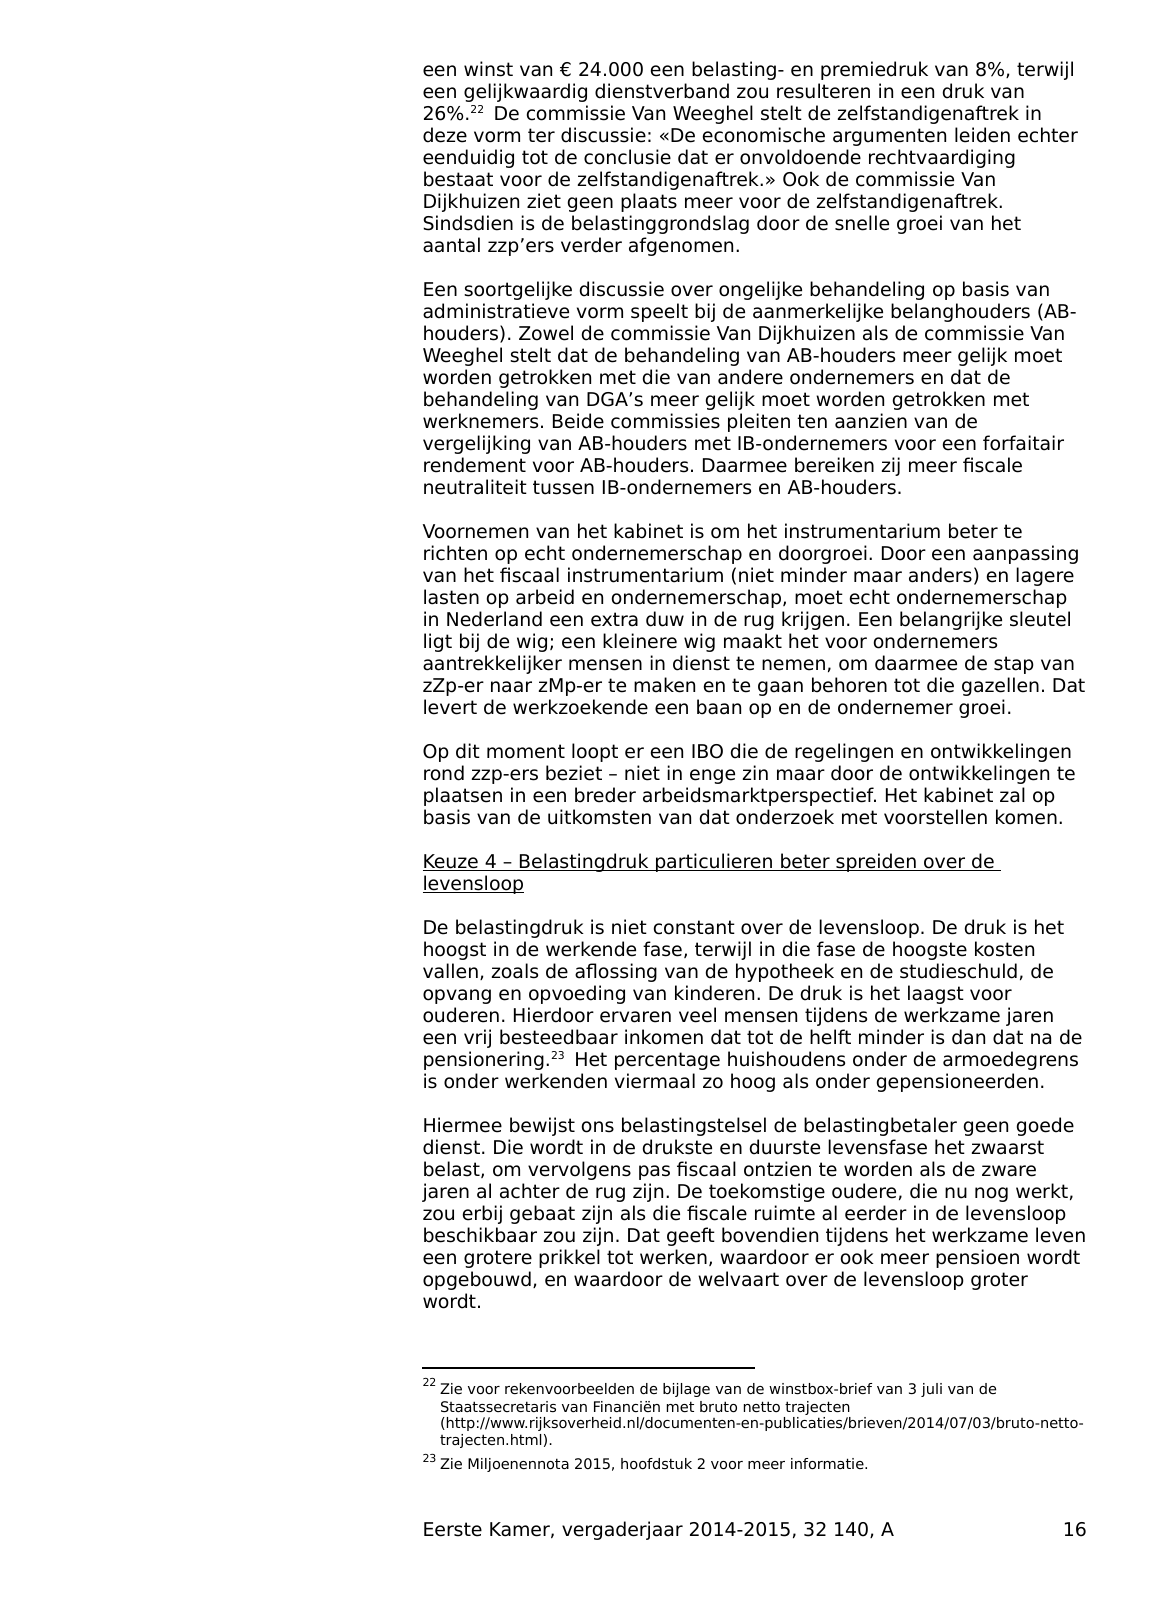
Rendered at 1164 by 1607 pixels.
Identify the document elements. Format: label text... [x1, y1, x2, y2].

text Een soortgelijke discussie over ongelijke behandeling op basis van administratieve vorm speelt bij de aanmerkelijke belanghouders (AB-houders). Zowel de commissie Van Dijkhuizen als de commissie Van Weeghel stelt dat de behandeling van AB-houders meer gelijk moet worden getrokken met die van andere ondernemers en dat de behandeling van DGA’s meer gelijk moet worden getrokken met werknemers. Beide commissies pleiten ten aanzien van de vergelijking van AB-houders met IB-ondernemers voor een forfaitair rendement voor AB-houders. Daarmee bereiken zij meer fiscale neutraliteit tussen IB-ondernemers en AB-houders. [422, 279, 1087, 499]
subtitle Keuze 4 – Belastingdruk particulieren beter spreiden over de levensloop [422, 851, 1087, 895]
text Voornemen van het kabinet is om het instrumentarium beter te richten op echt ondernemerschap en doorgroei. Door een aanpassing van het fiscaal instrumentarium (niet minder maar anders) en lagere lasten op arbeid en ondernemerschap, moet echt ondernemerschap in Nederland een extra duw in de rug krijgen. Een belangrijke sleutel ligt bij de wig; een kleinere wig maakt het voor ondernemers aantrekkelijker mensen in dienst te nemen, om daarmee de stap van zZp-er naar zMp-er te maken en te gaan behoren tot die gazellen. Dat levert de werkzoekende een baan op en de ondernemer groei. [422, 521, 1087, 719]
text Zie Miljoenennota 2015, hoofdstuk 2 voor meer informatie. [422, 1452, 1087, 1474]
text Op dit moment loopt er een IBO die de regelingen en ontwikkelingen rond zzp-ers beziet – niet in enge zin maar door de ontwikkelingen te plaatsen in een breder arbeidsmarktperspectief. Het kabinet zal op basis van de uitkomsten van dat onderzoek met voorstellen komen. [422, 741, 1087, 829]
text De belastingdruk is niet constant over de levensloop. De druk is het hoogst in de werkende fase, terwijl in die fase de hoogste kosten vallen, zoals de aflossing van de hypotheek en de studieschuld, de opvang en opvoeding van kinderen. De druk is het laagst voor ouderen. Hierdoor ervaren veel mensen tijdens de werkzame jaren een vrij besteedbaar inkomen dat tot de helft minder is dan dat na de pensionering. Het percentage huishoudens onder de armoedegrens is onder werkenden viermaal zo hoog als onder gepensioneerden. [422, 917, 1087, 1093]
text Hiermee bewijst ons belastingstelsel de belastingbetaler geen goede dienst. Die wordt in de drukste en duurste levensfase het zwaarst belast, om vervolgens pas fiscaal ontzien te worden als de zware jaren al achter de rug zijn. De toekomstige oudere, die nu nog werkt, zou erbij gebaat zijn als die fiscale ruimte al eerder in de levensloop beschikbaar zou zijn. Dat geeft bovendien tijdens het werkzame leven een grotere prikkel tot werken, waardoor er ook meer pensioen wordt opgebouwd, en waardoor de welvaart over de levensloop groter wordt. [422, 1115, 1087, 1313]
text Zie voor rekenvoorbeelden de bijlage van de winstbox-brief van 3 juli van de Staatssecretaris van Financiën met bruto netto trajecten (http://www.rijksoverheid.nl/documenten-en-publicaties/brieven/2014/07/03/bruto-netto-trajecten.html). [422, 1377, 1087, 1449]
text een winst van € 24.000 een belasting- en premiedruk van 8%, terwijl een gelijkwaardig dienstverband zou resulteren in een druk van 26%. De commissie Van Weeghel stelt de zelfstandigenaftrek in deze vorm ter discussie: «De economische argumenten leiden echter eenduidig tot de conclusie dat er onvoldoende rechtvaardiging bestaat voor de zelfstandigenaftrek.» Ook de commissie Van Dijkhuizen ziet geen plaats meer voor de zelfstandigenaftrek. Sindsdien is de belastinggrondslag door de snelle groei van het aantal zzp’ers verder afgenomen. [422, 59, 1087, 257]
